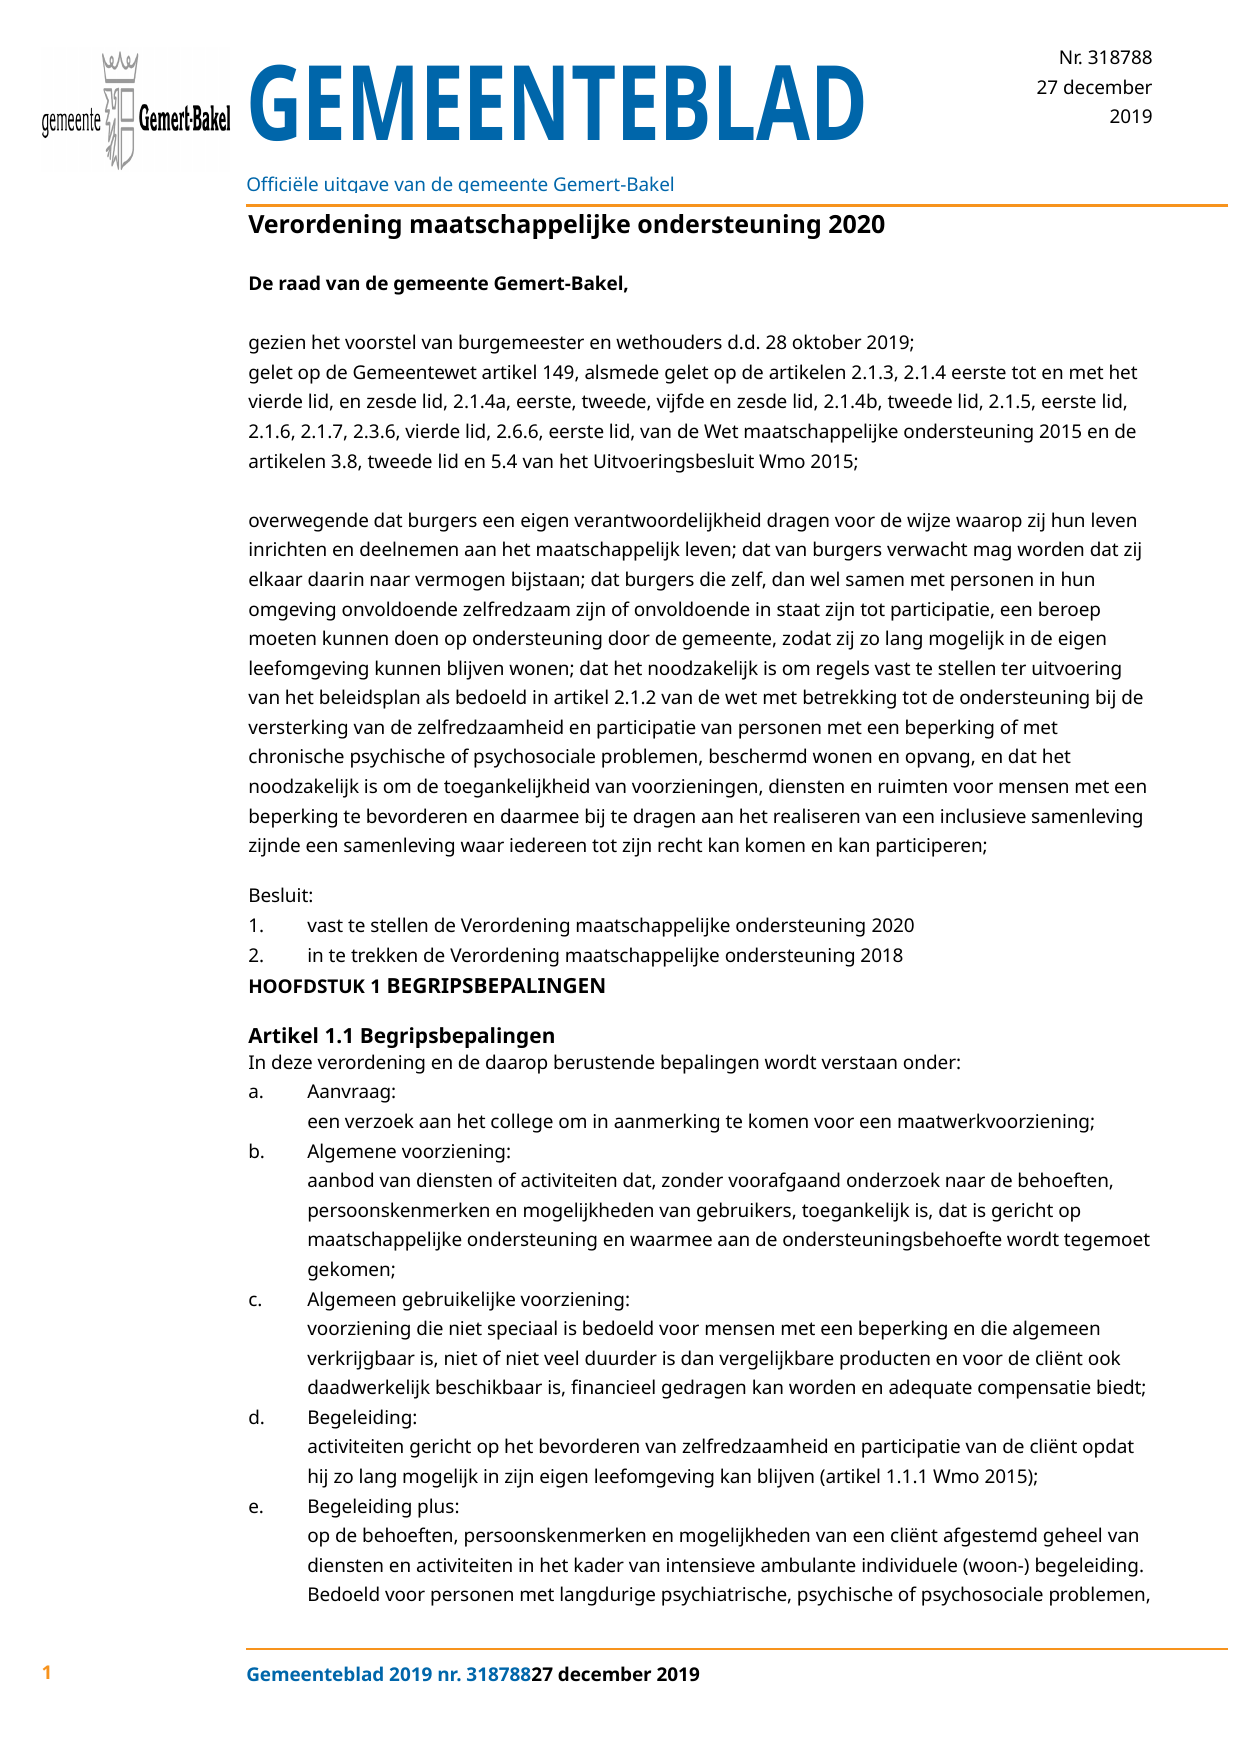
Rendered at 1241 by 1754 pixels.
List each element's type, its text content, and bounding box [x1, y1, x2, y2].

list Begeleiding plus: [248, 1493, 1152, 1519]
list Begeleiding: [248, 1404, 1152, 1430]
text overwegende dat burgers een eigen verantwoordelijkheid dragen voor de wijze waarop zij hun leven inrichten en deelnemen aan het maatschappelijk leven; dat van burgers verwacht mag worden dat zij elkaar daarin naar vermogen bijstaan; dat burgers die zelf, dan wel samen met personen in hun omgeving onvoldoende zelfredzaam zijn of onvoldoende in staat zijn tot participatie, een beroep moeten kunnen doen op ondersteuning door de gemeente, zodat zij zo lang mogelijk in de eigen leefomgeving kunnen blijven wonen; dat het noodzakelijk is om regels vast te stellen ter uitvoering van het beleidsplan als bedoeld in artikel 2.1.2 van de wet met betrekking tot de ondersteuning bij de versterking van de zelfredzaamheid en participatie van personen met een beperking of met chronische psychische of psychosociale problemen, beschermd wonen en opvang, en dat het noodzakelijk is om de toegankelijkheid van voorzieningen, diensten en ruimten voor mensen met een beperking te bevorderen en daarmee bij te dragen aan het realiseren van een inclusieve samenleving zijnde een samenleving waar iedereen tot zijn recht kan komen en kan participeren; [248, 507, 1152, 858]
text HOOFDSTUK 1 BEGRIPSBEPALINGEN [248, 971, 1152, 1000]
list vast te stellen de Verordening maatschappelijke ondersteuning 2020 [248, 912, 1152, 938]
text gelet op de Gemeentewet artikel 149, alsmede gelet op de artikelen 2.1.3, 2.1.4 eerste tot en met het vierde lid, en zesde lid, 2.1.4a, eerste, tweede, vijfde en zesde lid, 2.1.4b, tweede lid, 2.1.5, eerste lid, 2.1.6, 2.1.7, 2.3.6, vierde lid, 2.6.6, eerste lid, van de Wet maatschappelijke ondersteuning 2015 en de artikelen 3.8, tweede lid en 5.4 van het Uitvoeringsbesluit Wmo 2015; [248, 359, 1152, 473]
list op de behoeften, persoonskenmerken en mogelijkheden van een cliënt afgestemd geheel van diensten en activiteiten in het kader van intensieve ambulante individuele (woon-) begeleiding. Bedoeld voor personen met langdurige psychiatrische, psychische of psychosociale problemen, [248, 1522, 1152, 1607]
list een verzoek aan het college om in aanmerking te komen voor een maatwerkvoorziening; [248, 1108, 1152, 1134]
text Besluit: [248, 883, 1152, 908]
text gezien het voorstel van burgemeester en wethouders d.d. 28 oktober 2019; [248, 329, 1152, 355]
list voorziening die niet speciaal is bedoeld voor mensen met een beperking en die algemeen verkrijgbaar is, niet of niet veel duurder is dan vergelijkbare producten en voor de cliënt ook daadwerkelijk beschikbaar is, financieel gedragen kan worden en adequate compensatie biedt; [248, 1315, 1152, 1400]
list Aanvraag: [248, 1079, 1152, 1104]
picture [41, 47, 231, 172]
list aanbod van diensten of activiteiten dat, zonder voorafgaand onderzoek naar de behoeften, persoonskenmerken en mogelijkheden van gebruikers, toegankelijk is, dat is gericht op maatschappelijke ondersteuning en waarmee aan de ondersteuningsbehoefte wordt tegemoet gekomen; [248, 1167, 1152, 1282]
list Algemene voorziening: [248, 1138, 1152, 1164]
list activiteiten gericht op het bevorderen van zelfredzaamheid en participatie van de cliënt opdat hij zo lang mogelijk in zijn eigen leefomgeving kan blijven (artikel 1.1.1 Wmo 2015); [248, 1434, 1152, 1489]
list in te trekken de Verordening maatschappelijke ondersteuning 2018 [248, 942, 1152, 968]
text In deze verordening en de daarop berustende bepalingen wordt verstaan onder: [248, 1049, 1152, 1075]
list Algemeen gebruikelijke voorziening: [248, 1286, 1152, 1312]
text De raad van de gemeente Gemert-Bakel, [248, 270, 1152, 296]
text Verordening maatschappelijke ondersteuning 2020 [248, 207, 1152, 241]
text Artikel 1.1 Begripsbepalingen [248, 1021, 1152, 1049]
